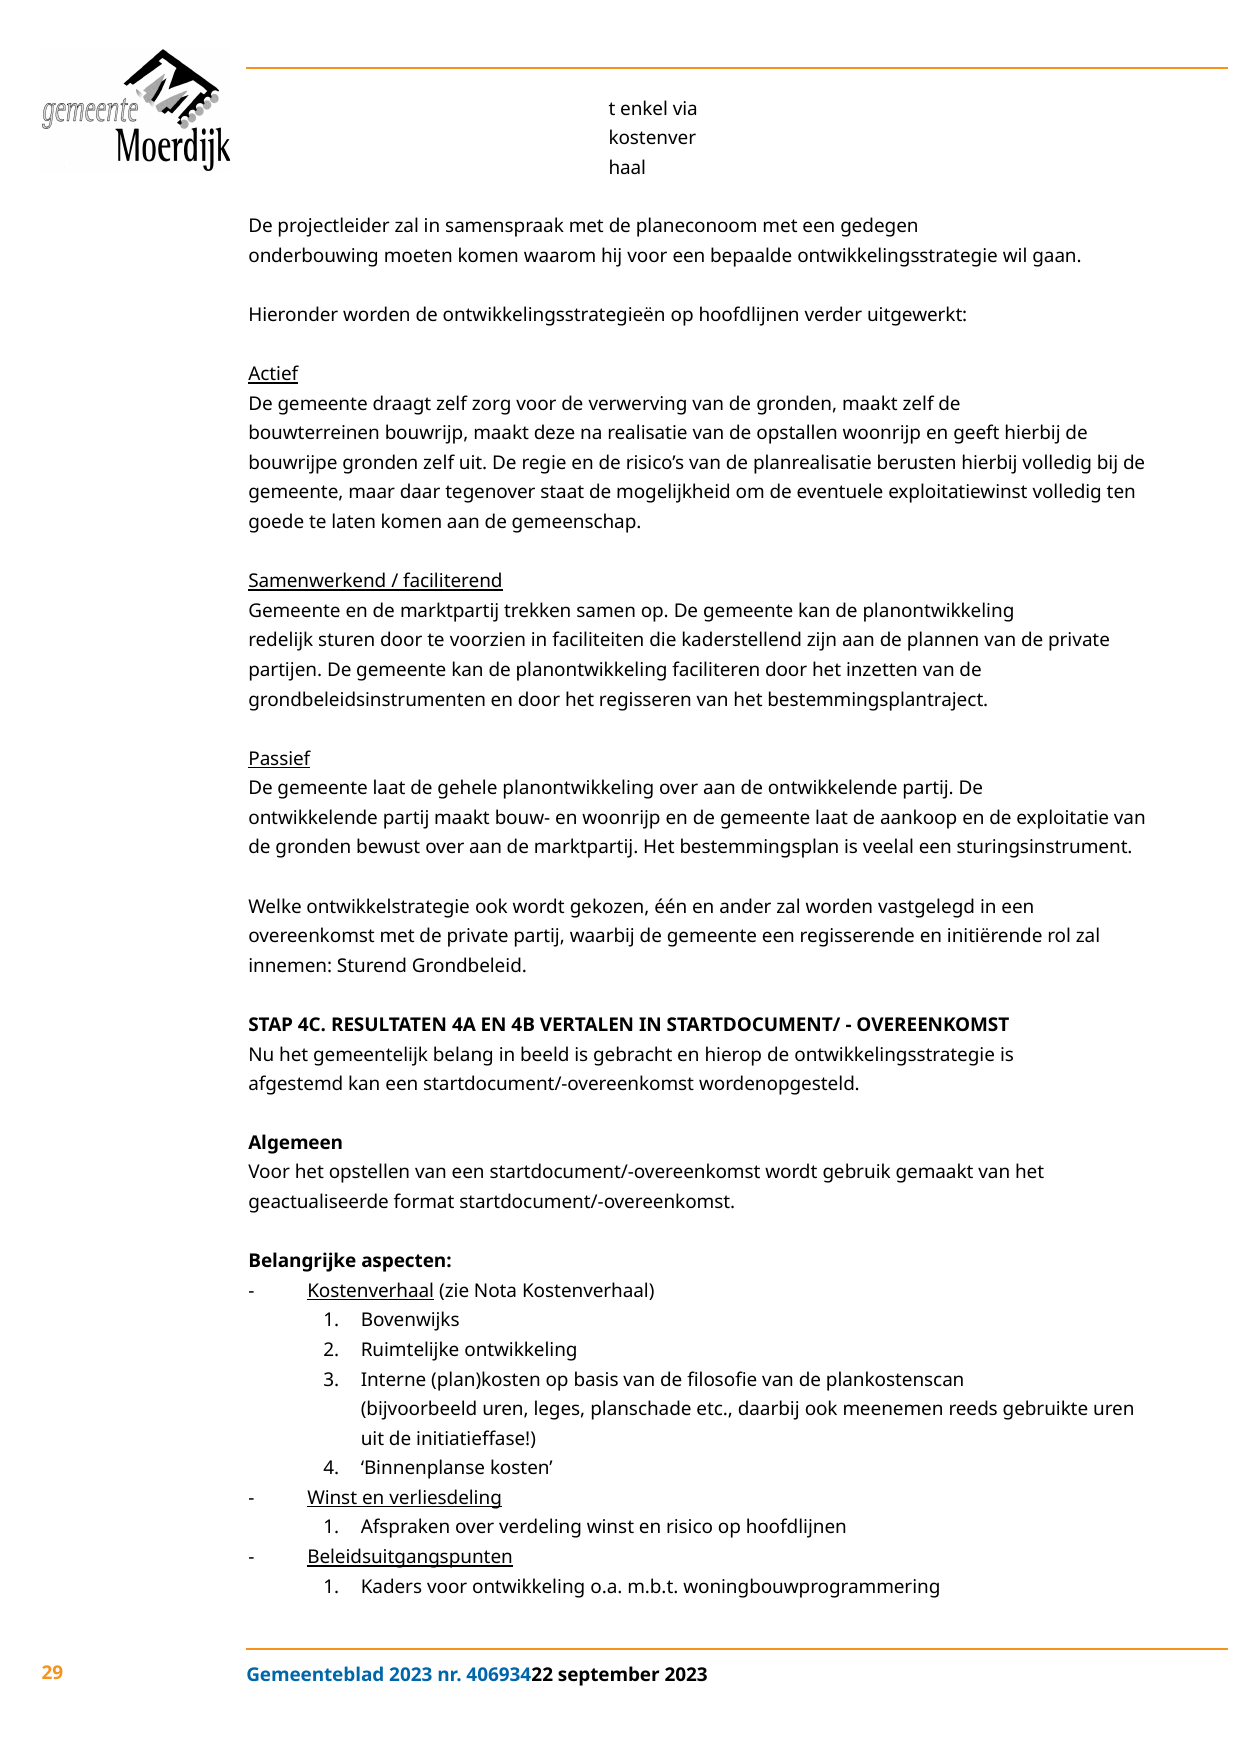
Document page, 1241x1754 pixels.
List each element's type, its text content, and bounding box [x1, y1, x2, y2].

text Algemeen [248, 1129, 1152, 1155]
list Ruimtelijke ontwikkeling [323, 1336, 1152, 1362]
text Welke ontwikkelstrategie ook wordt gekozen, één en ander zal worden vastgelegd in een overeenkomst met de private partij, waarbij de gemeente een regisserende en initiërende rol zal innemen: Sturend Grondbeleid. [248, 893, 1152, 978]
text De gemeente draagt zelf zorg voor de verwerving van de gronden, maakt zelf de bouwterreinen bouwrijp, maakt deze na realisatie van de opstallen woonrijp en geeft hierbij de bouwrijpe gronden zelf uit. De regie en de risico’s van de planrealisatie berusten hierbij volledig bij de gemeente, maar daar tegenover staat de mogelijkheid om de eventuele exploitatiewinst volledig ten goede te laten komen aan de gemeenschap. [248, 390, 1152, 534]
text Hieronder worden de ontwikkelingsstrategieën op hoofdlijnen verder uitgewerkt: [248, 301, 1152, 327]
table_cell [700, 95, 850, 180]
table_cell [850, 95, 1001, 180]
list Bovenwijks [323, 1307, 1152, 1332]
table_header STAP 4C. RESULTATEN 4A EN 4B VERTALEN IN STARTDOCUMENT/ ‐ OVEREENKOMST Nu het gemeentelijk belang in beeld is gebracht en hierop de ontwikkelingsstrategie is afgestemd kan een startdocument/‐overeenkomst wordenopgesteld. [248, 1011, 1152, 1096]
list Beleidsuitgangspunten [248, 1543, 1152, 1569]
text Gemeente en de marktpartij trekken samen op. De gemeente kan de planontwikkeling redelijk sturen door te voorzien in faciliteiten die kaderstellend zijn aan de plannen van de private partijen. De gemeente kan de planontwikkeling faciliteren door het inzetten van de grondbeleidsinstrumenten en door het regisseren van het bestemmingsplantraject. [248, 597, 1152, 712]
table_cell [1001, 95, 1152, 180]
text De gemeente laat de gehele planontwikkeling over aan de ontwikkelende partij. De ontwikkelende partij maakt bouw‐ en woonrijp en de gemeente laat de aankoop en de exploitatie van de gronden bewust over aan de marktpartij. Het bestemmingsplan is veelal een sturingsinstrument. [248, 774, 1152, 859]
list Winst en verliesdeling [248, 1484, 1152, 1510]
list ‘Binnenplanse kosten’ [323, 1454, 1152, 1480]
text Samenwerkend / faciliterend [248, 567, 1152, 593]
list Interne (plan)kosten op basis van de filosofie van de plankostenscan (bijvoorbeeld uren, leges, planschade etc., daarbij ook meenemen reeds gebruikte uren uit de initiatieffase!) [323, 1366, 1152, 1451]
text Voor het opstellen van een startdocument/‐overeenkomst wordt gebruik gemaakt van het geactualiseerde format startdocument/‐overeenkomst. [248, 1159, 1152, 1214]
text Belangrijke aspecten: [248, 1247, 1152, 1273]
table_cell [248, 95, 398, 180]
text Actief [248, 360, 1152, 386]
list Kaders voor ontwikkeling o.a. m.b.t. woningbouwprogrammering [323, 1573, 1152, 1598]
table_cell [399, 95, 549, 180]
list Kostenverhaal (zie Nota Kostenverhaal) [248, 1277, 1152, 1303]
text De projectleider zal in samenspraak met de planeconoom met een gedegen onderbouwing moeten komen waarom hij voor een bepaalde ontwikkelingsstrategie wil gaan. [248, 212, 1152, 268]
table_cell t enkel via kostenverhaal [549, 95, 700, 180]
list Afspraken over verdeling winst en risico op hoofdlijnen [323, 1514, 1152, 1539]
picture [41, 47, 231, 172]
text Passief [248, 745, 1152, 771]
